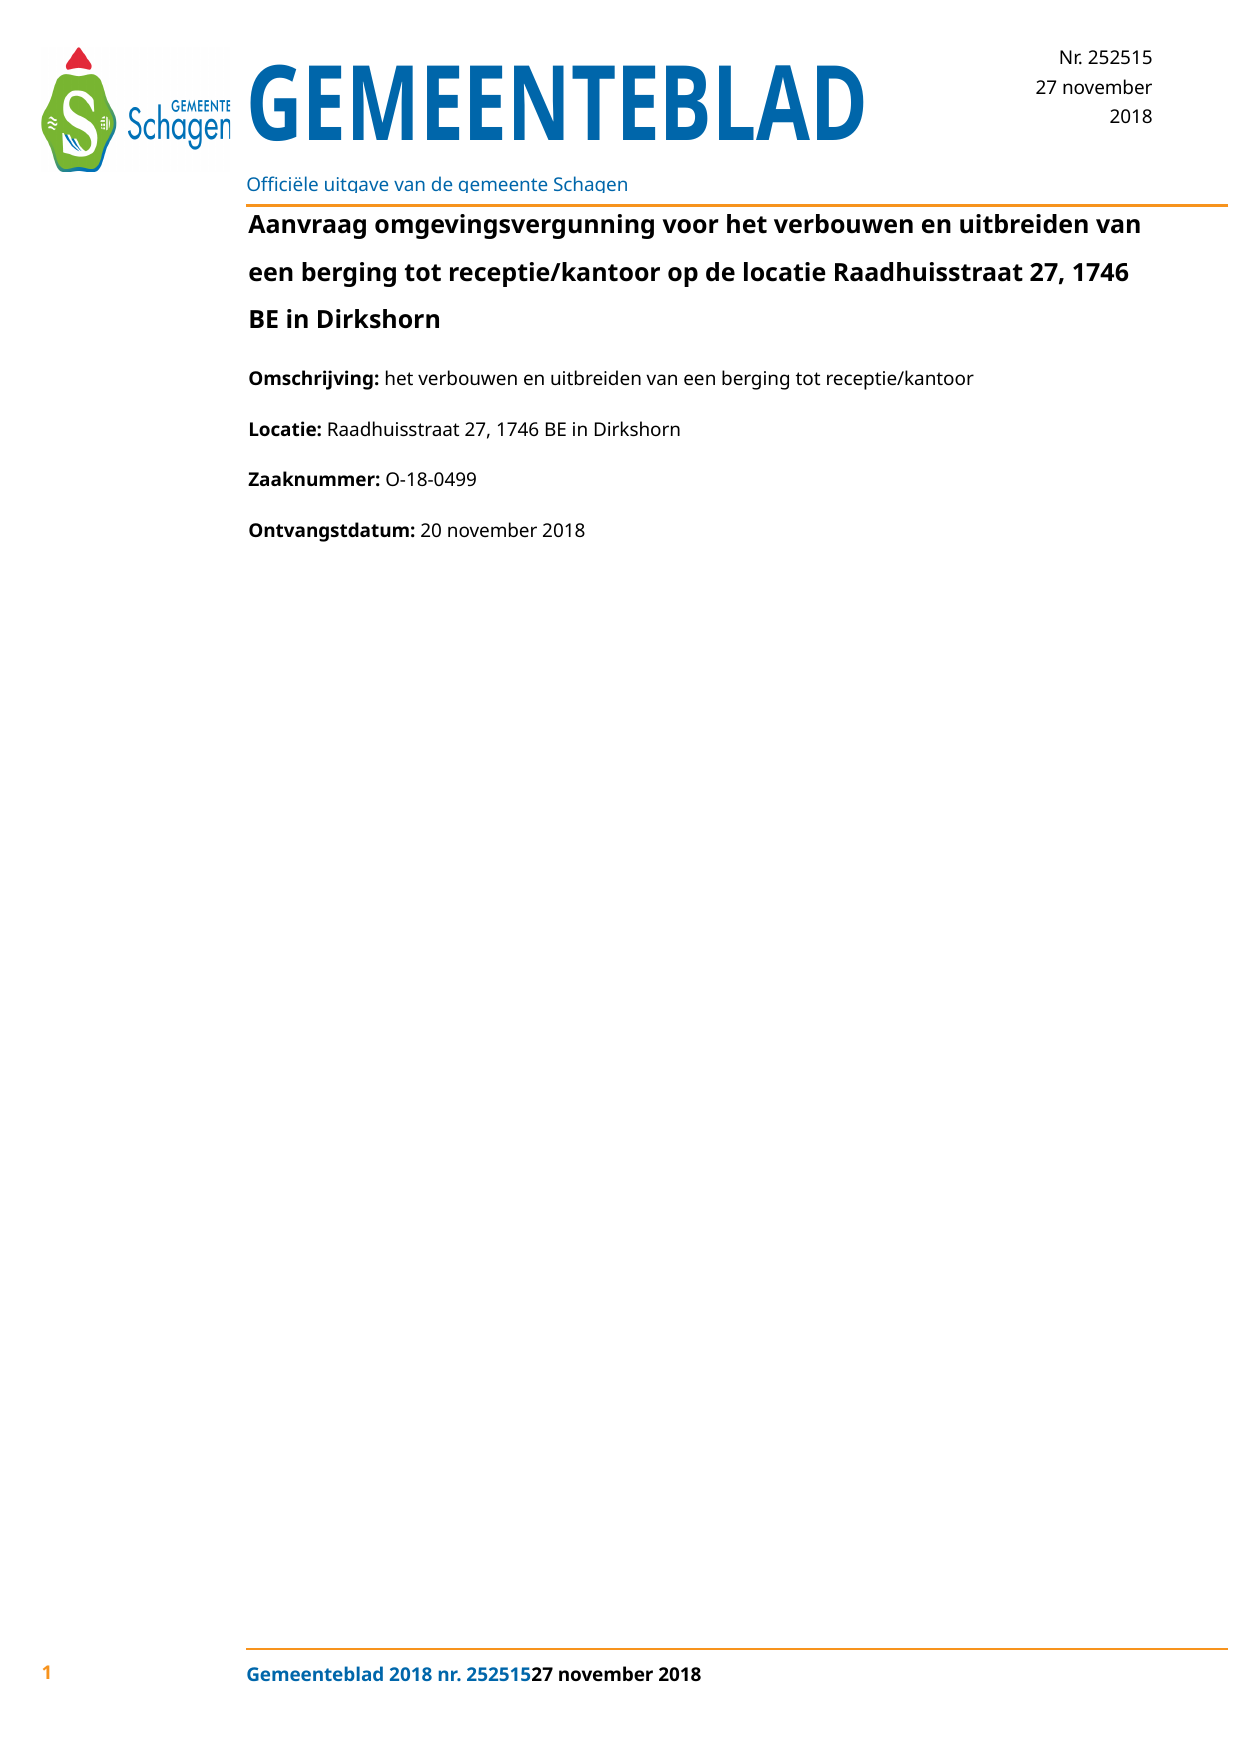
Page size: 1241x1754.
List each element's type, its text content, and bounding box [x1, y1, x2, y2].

text Ontvangstdatum: 20 november 2018 [248, 517, 1152, 542]
text Aanvraag omgevingsvergunning voor het verbouwen en uitbreiden van een berging tot receptie/kantoor op de locatie Raadhuisstraat 27, 1746 BE in Dirkshorn [248, 207, 1152, 336]
picture [41, 47, 231, 172]
text Zaaknummer: O-18-0499 [248, 466, 1152, 492]
text Omschrijving: het verbouwen en uitbreiden van een berging tot receptie/kantoor [248, 366, 1152, 391]
text Locatie: Raadhuisstraat 27, 1746 BE in Dirkshorn [248, 416, 1152, 442]
